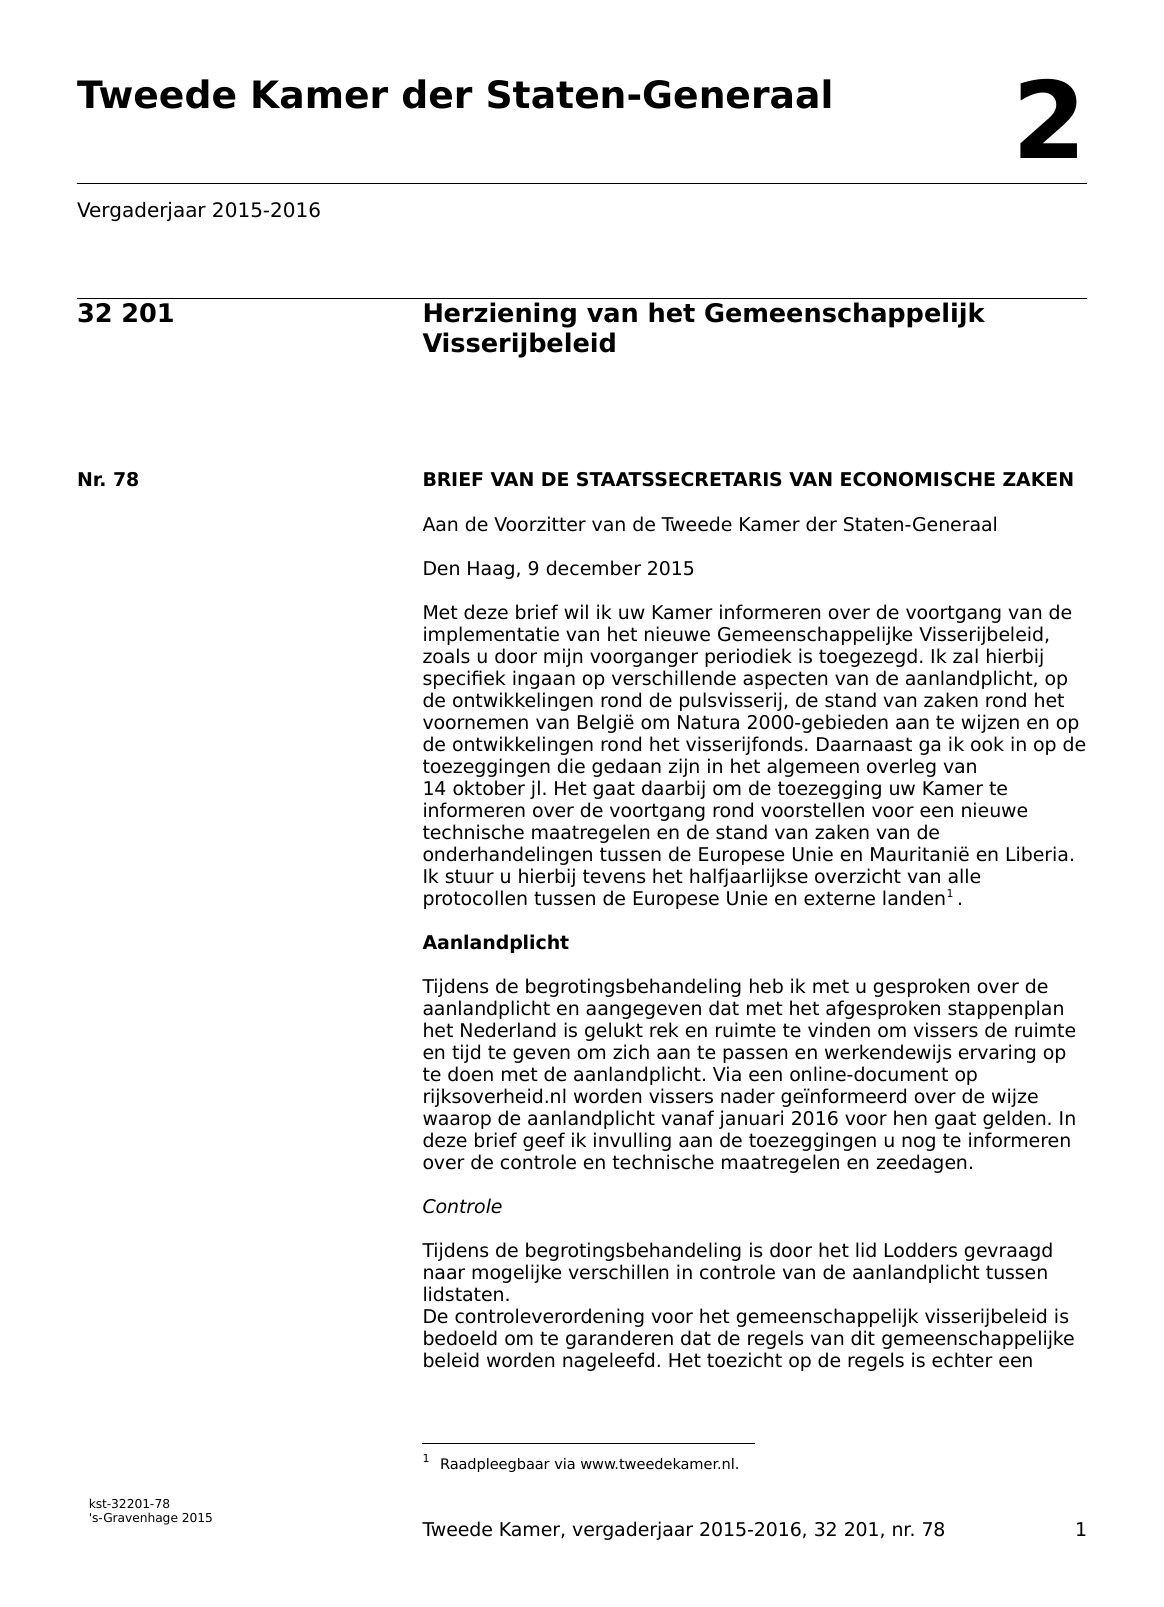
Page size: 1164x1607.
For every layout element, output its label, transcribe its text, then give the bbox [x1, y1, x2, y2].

subtitle Nr. 78 BRIEF VAN DE STAATSSECRETARIS VAN ECONOMISCHE ZAKEN [77, 469, 1087, 491]
text Den Haag, 9 december 2015 [422, 558, 1087, 580]
subtitle 32 201 Herziening van het Gemeenschappelijk Visserijbeleid [77, 299, 1087, 358]
table_header Tweede Kamer der Staten-Generaal [77, 59, 886, 183]
text 14 oktober jl. Het gaat daarbij om de toezegging uw Kamer te informeren over de voortgang rond voorstellen voor een nieuwe technische maatregelen en de stand van zaken van de onderhandelingen tussen de Europese Unie en Mauritanië en Liberia. Ik stuur u hierbij tevens het halfjaarlijkse overzicht van alle protocollen tussen de Europese Unie en externe landen. [422, 778, 1087, 909]
text Tijdens de begrotingsbehandeling is door het lid Lodders gevraagd naar mogelijke verschillen in controle van de aanlandplicht tussen lidstaten. [422, 1240, 1087, 1306]
subtitle Controle [422, 1196, 1087, 1218]
text Aan de Voorzitter van de Tweede Kamer der Staten-Generaal [422, 513, 1087, 536]
text Tijdens de begrotingsbehandeling heb ik met u gesproken over de aanlandplicht en aangegeven dat met het afgesproken stappenplan het Nederland is gelukt rek en ruimte te vinden om vissers de ruimte en tijd te geven om zich aan te passen en werkendewijs ervaring op te doen met de aanlandplicht. Via een online-document op rijksoverheid.nl worden vissers nader geïnformeerd over de wijze waarop de aanlandplicht vanaf januari 2016 voor hen gaat gelden. In deze brief geef ik invulling aan de toezeggingen u nog te informeren over de controle en technische maatregelen en zeedagen. [422, 976, 1087, 1174]
text Raadpleegbaar via www.tweedekamer.nl. [422, 1452, 1087, 1474]
text kst-32201-78 [88, 1497, 323, 1511]
text 's-Gravenhage 2015 [88, 1511, 323, 1525]
text De controleverordening voor het gemeenschappelijk visserijbeleid is bedoeld om te garanderen dat de regels van dit gemeenschappelijke beleid worden nageleefd. Het toezicht op de regels is echter een [422, 1306, 1087, 1372]
table_cell Vergaderjaar 2015-2016 [77, 184, 1087, 298]
table_header 2 [886, 59, 1087, 183]
subtitle Aanlandplicht [422, 932, 1087, 954]
text Met deze brief wil ik uw Kamer informeren over de voortgang van de implementatie van het nieuwe Gemeenschappelijke Visserijbeleid, zoals u door mijn voorganger periodiek is toegezegd. Ik zal hierbij specifiek ingaan op verschillende aspecten van de aanlandplicht, op de ontwikkelingen rond de pulsvisserij, de stand van zaken rond het voornemen van België om Natura 2000-gebieden aan te wijzen en op de ontwikkelingen rond het visserijfonds. Daarnaast ga ik ook in op de toezeggingen die gedaan zijn in het algemeen overleg van [422, 602, 1087, 778]
